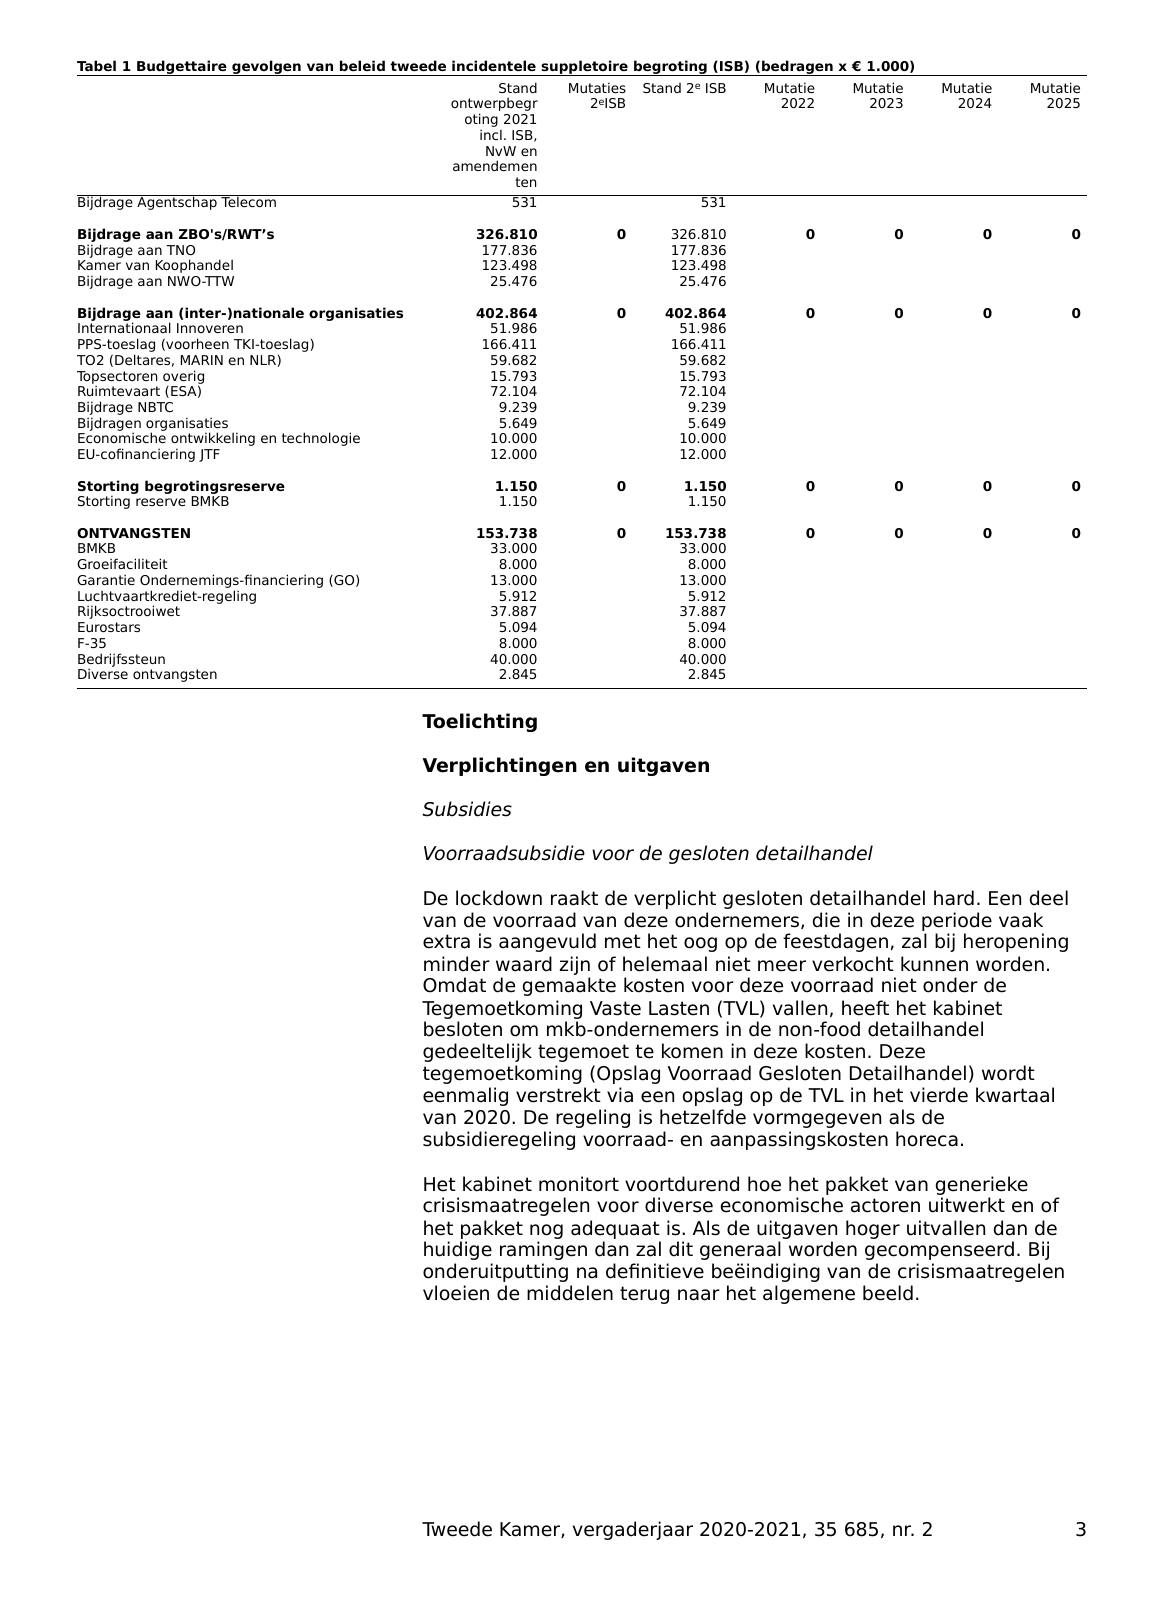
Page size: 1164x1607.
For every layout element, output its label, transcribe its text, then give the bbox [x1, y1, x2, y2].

table_cell [821, 431, 909, 447]
table_cell 0 [998, 227, 1087, 242]
table_cell 1.150 [632, 479, 732, 494]
table_cell Internationaal Innoveren [77, 321, 443, 337]
table_cell 5.649 [632, 416, 732, 431]
table_cell 0 [909, 227, 998, 242]
table_cell [543, 258, 632, 274]
table_cell [909, 258, 998, 274]
table_cell [543, 494, 632, 510]
table_cell [909, 243, 998, 258]
table_cell [543, 620, 632, 636]
table_cell Mutaties 2eISB [543, 76, 632, 195]
table_cell [632, 510, 732, 526]
table_cell Garantie Ondernemings-financiering (GO) [77, 573, 443, 588]
table_cell [732, 431, 821, 447]
table_cell [821, 353, 909, 368]
table_cell 8.000 [632, 557, 732, 573]
table_cell Mutatie 2023 [821, 76, 909, 195]
subtitle Toelichting [422, 711, 1087, 733]
table_cell [543, 400, 632, 416]
table_cell [732, 541, 821, 557]
table_cell [998, 416, 1087, 431]
table_cell [543, 573, 632, 588]
table_cell Eurostars [77, 620, 443, 636]
table_cell [909, 400, 998, 416]
table_cell 0 [821, 305, 909, 321]
table_cell [77, 463, 443, 478]
table_cell 0 [998, 305, 1087, 321]
table_cell Bijdrage aan (inter-)nationale organisaties [77, 305, 443, 321]
table_cell [998, 368, 1087, 384]
table_cell [443, 463, 543, 478]
table_cell 123.498 [632, 258, 732, 274]
table_cell BMKB [77, 541, 443, 557]
table_cell [909, 368, 998, 384]
table_cell Mutatie 2024 [909, 76, 998, 195]
table_cell [77, 211, 443, 227]
table_cell [821, 290, 909, 305]
subtitle Verplichtingen en uitgaven [422, 755, 1087, 777]
table_cell 15.793 [443, 368, 543, 384]
table_cell [732, 463, 821, 478]
table_cell 40.000 [632, 651, 732, 667]
table_cell [821, 243, 909, 258]
table_cell 5.649 [443, 416, 543, 431]
table_cell [998, 494, 1087, 510]
table_cell [998, 510, 1087, 526]
text De lockdown raakt de verplicht gesloten detailhandel hard. Een deel van de voorraad van deze ondernemers, die in deze periode vaak extra is aangevuld met het oog op de feestdagen, zal bij heropening minder waard zijn of helemaal niet meer verkocht kunnen worden. Omdat de gemaakte kosten voor deze voorraad niet onder de Tegemoetkoming Vaste Lasten (TVL) vallen, heeft het kabinet besloten om mkb-ondernemers in de non-food detailhandel gedeeltelijk tegemoet te komen in deze kosten. Deze tegemoetkoming (Opslag Voorraad Gesloten Detailhandel) wordt eenmalig verstrekt via een opslag op de TVL in het vierde kwartaal van 2020. De regeling is hetzelfde vormgegeven als de subsidieregeling voorraad- en aanpassingskosten horeca. [422, 887, 1087, 1151]
table_cell [543, 243, 632, 258]
table_cell 0 [821, 227, 909, 242]
table_cell 0 [543, 227, 632, 242]
table_cell 531 [443, 196, 543, 211]
table_cell 12.000 [443, 447, 543, 463]
table_cell [998, 353, 1087, 368]
table_cell [77, 76, 443, 195]
table_cell 5.912 [443, 589, 543, 604]
table_cell [77, 510, 443, 526]
table_cell 13.000 [443, 573, 543, 588]
table_cell [998, 573, 1087, 588]
table_cell [821, 384, 909, 400]
table_cell 8.000 [443, 636, 543, 651]
table_cell [732, 620, 821, 636]
table_cell 5.094 [632, 620, 732, 636]
table_cell [821, 368, 909, 384]
table_cell [998, 243, 1087, 258]
table_cell [732, 557, 821, 573]
table_cell [998, 211, 1087, 227]
table_cell [909, 651, 998, 667]
table_cell [998, 196, 1087, 211]
table_cell 153.738 [443, 526, 543, 541]
table_cell 51.986 [632, 321, 732, 337]
table_cell [821, 321, 909, 337]
table_cell [821, 651, 909, 667]
table_cell [821, 604, 909, 620]
table_cell Stand 2e ISB [632, 76, 732, 195]
table_cell 402.864 [632, 305, 732, 321]
table_cell [909, 541, 998, 557]
table_cell 59.682 [443, 353, 543, 368]
table_cell 326.810 [632, 227, 732, 242]
table_cell [732, 589, 821, 604]
table_cell Bedrijfssteun [77, 651, 443, 667]
table_cell [998, 636, 1087, 651]
table_cell [732, 400, 821, 416]
table_cell [998, 274, 1087, 290]
table_cell [543, 431, 632, 447]
table_cell 59.682 [632, 353, 732, 368]
table_cell 1.150 [632, 494, 732, 510]
table_cell [998, 337, 1087, 353]
table_cell 0 [821, 479, 909, 494]
table_cell Bijdrage Agentschap Telecom [77, 196, 443, 211]
table_cell 0 [909, 479, 998, 494]
table_cell 8.000 [632, 636, 732, 651]
table_cell Topsectoren overig [77, 368, 443, 384]
table_cell [543, 416, 632, 431]
table_cell [998, 604, 1087, 620]
table_cell 33.000 [632, 541, 732, 557]
table_cell 12.000 [632, 447, 732, 463]
table_cell [821, 667, 909, 688]
table_cell 0 [543, 479, 632, 494]
table_cell [909, 431, 998, 447]
table_cell [732, 211, 821, 227]
table_cell [632, 211, 732, 227]
subtitle Voorraadsubsidie voor de gesloten detailhandel [422, 843, 1087, 865]
table_cell [543, 211, 632, 227]
table_cell [543, 651, 632, 667]
table_cell [543, 368, 632, 384]
table_cell [998, 400, 1087, 416]
table_cell [732, 243, 821, 258]
table_cell 0 [732, 526, 821, 541]
table_cell [732, 447, 821, 463]
table_cell 0 [732, 227, 821, 242]
table_cell 123.498 [443, 258, 543, 274]
table_cell [998, 620, 1087, 636]
table_cell [821, 636, 909, 651]
table_cell [543, 337, 632, 353]
table_cell F-35 [77, 636, 443, 651]
table_cell 10.000 [632, 431, 732, 447]
table_cell [909, 573, 998, 588]
table_cell [821, 416, 909, 431]
table_cell 13.000 [632, 573, 732, 588]
table_cell [998, 557, 1087, 573]
table_cell 25.476 [443, 274, 543, 290]
table_cell 177.836 [632, 243, 732, 258]
table_cell [543, 541, 632, 557]
table_cell 166.411 [632, 337, 732, 353]
table_cell Groeifaciliteit [77, 557, 443, 573]
table_cell Bijdrage aan ZBO's/RWT’s [77, 227, 443, 242]
table_cell [821, 541, 909, 557]
table_cell Bijdrage aan TNO [77, 243, 443, 258]
table_cell [998, 431, 1087, 447]
table_cell 40.000 [443, 651, 543, 667]
table_cell 0 [909, 305, 998, 321]
table_cell [909, 290, 998, 305]
table_cell [998, 541, 1087, 557]
table_cell 0 [543, 305, 632, 321]
table_cell [909, 211, 998, 227]
table_cell [732, 510, 821, 526]
table_cell [732, 274, 821, 290]
table_cell [821, 463, 909, 478]
table_cell [821, 557, 909, 573]
table_cell 37.887 [443, 604, 543, 620]
table_cell [732, 573, 821, 588]
table_cell EU-cofinanciering JTF [77, 447, 443, 463]
table_cell [909, 604, 998, 620]
table_cell [909, 510, 998, 526]
table_cell [632, 290, 732, 305]
table_cell [732, 651, 821, 667]
table_cell [909, 196, 998, 211]
table_cell [821, 211, 909, 227]
table_cell [732, 416, 821, 431]
table_cell [443, 211, 543, 227]
table_cell 72.104 [632, 384, 732, 400]
table_cell [543, 274, 632, 290]
table_cell [998, 290, 1087, 305]
table_cell 1.150 [443, 479, 543, 494]
table_cell [998, 258, 1087, 274]
table_cell 153.738 [632, 526, 732, 541]
table_cell [543, 353, 632, 368]
table_cell Rijksoctrooiwet [77, 604, 443, 620]
table_cell 0 [909, 526, 998, 541]
table_header Tabel 1 Budgettaire gevolgen van beleid tweede incidentele suppletoire begroting (ISB) (bedragen x € 1.000) [77, 59, 1087, 75]
table_cell [998, 589, 1087, 604]
table_cell [909, 463, 998, 478]
table_cell [821, 196, 909, 211]
table_cell 0 [998, 526, 1087, 541]
table_cell Bijdrage NBTC [77, 400, 443, 416]
table_cell [909, 321, 998, 337]
table_cell Economische ontwikkeling en technologie [77, 431, 443, 447]
table_cell 9.239 [443, 400, 543, 416]
table_cell [909, 337, 998, 353]
table_cell 0 [732, 305, 821, 321]
table_cell [732, 353, 821, 368]
table_cell 51.986 [443, 321, 543, 337]
table_cell TO2 (Deltares, MARIN en NLR) [77, 353, 443, 368]
table_cell 402.864 [443, 305, 543, 321]
table_cell Kamer van Koophandel [77, 258, 443, 274]
table_cell [909, 494, 998, 510]
table_cell [909, 353, 998, 368]
text Het kabinet monitort voortdurend hoe het pakket van generieke crisismaatregelen voor diverse economische actoren uitwerkt en of het pakket nog adequaat is. Als de uitgaven hoger uitvallen dan de huidige ramingen dan zal dit generaal worden gecompenseerd. Bij onderuitputting na definitieve beëindiging van de crisismaatregelen vloeien de middelen terug naar het algemene beeld. [422, 1173, 1087, 1305]
table_cell [732, 337, 821, 353]
table_cell [909, 416, 998, 431]
table_cell [543, 463, 632, 478]
table_cell Storting reserve BMKB [77, 494, 443, 510]
table_cell [821, 447, 909, 463]
table_cell 5.094 [443, 620, 543, 636]
table_cell Mutatie 2025 [998, 76, 1087, 195]
table_cell [77, 290, 443, 305]
table_cell Mutatie 2022 [732, 76, 821, 195]
table_cell 25.476 [632, 274, 732, 290]
table_cell 8.000 [443, 557, 543, 573]
table_cell 72.104 [443, 384, 543, 400]
table_cell 0 [732, 479, 821, 494]
table_cell [909, 620, 998, 636]
table_cell [732, 667, 821, 688]
table_cell 326.810 [443, 227, 543, 242]
table_cell [543, 604, 632, 620]
table_cell [543, 636, 632, 651]
table_cell PPS-toeslag (voorheen TKI-toeslag) [77, 337, 443, 353]
table_cell [543, 196, 632, 211]
table_cell [543, 667, 632, 688]
table_cell [732, 636, 821, 651]
table_cell [732, 321, 821, 337]
table_cell [909, 557, 998, 573]
table_cell Ruimtevaart (ESA) [77, 384, 443, 400]
table_cell 531 [632, 196, 732, 211]
table_cell [443, 510, 543, 526]
table_cell [909, 667, 998, 688]
table_cell [821, 258, 909, 274]
table_cell Storting begrotingsreserve [77, 479, 443, 494]
table_cell [821, 337, 909, 353]
table_cell 166.411 [443, 337, 543, 353]
table_cell [543, 384, 632, 400]
table_cell 15.793 [632, 368, 732, 384]
table_cell ONTVANGSTEN [77, 526, 443, 541]
table_cell [543, 557, 632, 573]
table_cell [998, 447, 1087, 463]
table_cell Stand ontwerpbegroting 2021 incl. ISB, NvW en amendementen [443, 76, 543, 195]
table_cell [909, 447, 998, 463]
table_cell [909, 384, 998, 400]
table_cell Bijdrage aan NWO-TTW [77, 274, 443, 290]
table_cell [909, 636, 998, 651]
table_cell [821, 573, 909, 588]
table_cell [909, 274, 998, 290]
table_cell [543, 589, 632, 604]
table_cell [909, 589, 998, 604]
table_cell [732, 604, 821, 620]
table_cell [543, 290, 632, 305]
table_cell 177.836 [443, 243, 543, 258]
table_cell [821, 494, 909, 510]
table_cell [732, 290, 821, 305]
table_cell [732, 368, 821, 384]
table_cell [998, 463, 1087, 478]
table_cell [998, 651, 1087, 667]
table_cell [732, 494, 821, 510]
table_cell Bijdragen organisaties [77, 416, 443, 431]
table_cell [632, 463, 732, 478]
table_cell 0 [998, 479, 1087, 494]
table_cell 5.912 [632, 589, 732, 604]
table_cell [821, 620, 909, 636]
table_cell 0 [543, 526, 632, 541]
table_cell 2.845 [443, 667, 543, 688]
table_cell [732, 196, 821, 211]
table_cell 37.887 [632, 604, 732, 620]
table_cell 1.150 [443, 494, 543, 510]
subtitle Subsidies [422, 799, 1087, 821]
table_cell 2.845 [632, 667, 732, 688]
table_cell 33.000 [443, 541, 543, 557]
table_cell Luchtvaartkrediet-regeling [77, 589, 443, 604]
table_cell 0 [821, 526, 909, 541]
table_cell [998, 384, 1087, 400]
table_cell [543, 321, 632, 337]
table_cell Diverse ontvangsten [77, 667, 443, 688]
table_cell [821, 400, 909, 416]
table_cell 9.239 [632, 400, 732, 416]
table_cell [443, 290, 543, 305]
table_cell [543, 447, 632, 463]
table_cell 10.000 [443, 431, 543, 447]
table_cell [821, 510, 909, 526]
table_cell [821, 274, 909, 290]
table_cell [998, 321, 1087, 337]
table_cell [732, 384, 821, 400]
table_cell [543, 510, 632, 526]
table_cell [821, 589, 909, 604]
table_cell [998, 667, 1087, 688]
table_cell [732, 258, 821, 274]
